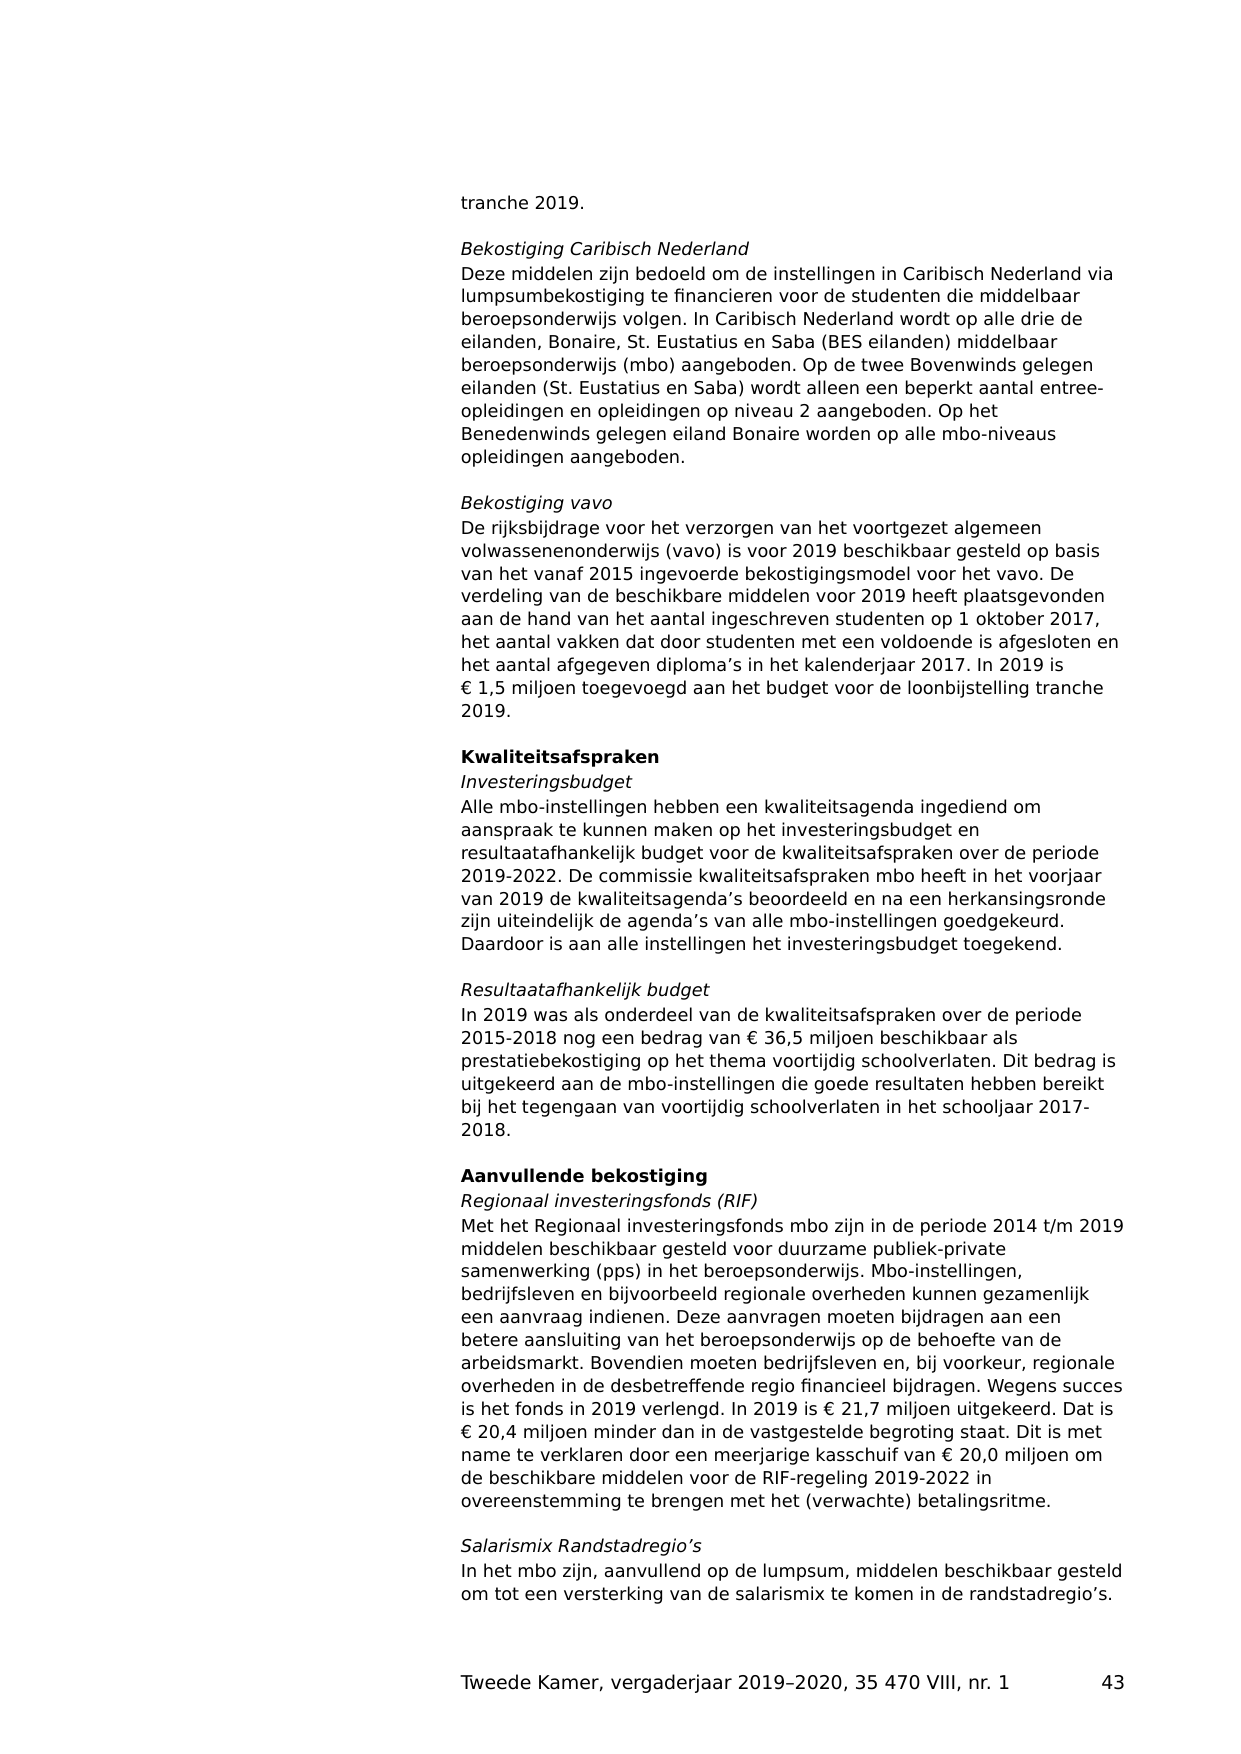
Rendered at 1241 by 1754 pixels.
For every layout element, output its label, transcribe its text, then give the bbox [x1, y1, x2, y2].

text In het mbo zijn, aanvullend op de lumpsum, middelen beschikbaar gesteld om tot een versterking van de salarismix te komen in de randstadregio’s. [461, 1559, 1125, 1605]
text Investeringsbudget [461, 770, 1125, 793]
text Bekostiging vavo [461, 491, 1125, 514]
text Aanvullende bekostiging [461, 1164, 1125, 1187]
text Kwaliteitsafspraken [461, 745, 1125, 768]
text Alle mbo-instellingen hebben een kwaliteitsagenda ingediend om aanspraak te kunnen maken op het investeringsbudget en resultaatafhankelijk budget voor de kwaliteitsafspraken over de periode 2019-2022. De commissie kwaliteitsafspraken mbo heeft in het voorjaar van 2019 de kwaliteitsagenda’s beoordeeld en na een herkansingsronde zijn uiteindelijk de agenda’s van alle mbo-instellingen goedgekeurd. Daardoor is aan alle instellingen het investeringsbudget toegekend. [461, 795, 1125, 955]
text tranche 2019. [461, 191, 1125, 214]
text Deze middelen zijn bedoeld om de instellingen in Caribisch Nederland via lumpsumbekostiging te financieren voor de studenten die middelbaar beroepsonderwijs volgen. In Caribisch Nederland wordt op alle drie de eilanden, Bonaire, St. Eustatius en Saba (BES eilanden) middelbaar beroepsonderwijs (mbo) aangeboden. Op de twee Bovenwinds gelegen eilanden (St. Eustatius en Saba) wordt alleen een beperkt aantal entree-opleidingen en opleidingen op niveau 2 aangeboden. Op het Benedenwinds gelegen eiland Bonaire worden op alle mbo-niveaus opleidingen aangeboden. [461, 262, 1125, 468]
text Bekostiging Caribisch Nederland [461, 237, 1125, 259]
text Salarismix Randstadregio’s [461, 1534, 1125, 1557]
text In 2019 was als onderdeel van de kwaliteitsafspraken over de periode 2015-2018 nog een bedrag van € 36,5 miljoen beschikbaar als prestatiebekostiging op het thema voortijdig schoolverlaten. Dit bedrag is uitgekeerd aan de mbo-instellingen die goede resultaten hebben bereikt bij het tegengaan van voortijdig schoolverlaten in het schooljaar 2017-2018. [461, 1003, 1125, 1141]
text Regionaal investeringsfonds (RIF) [461, 1189, 1125, 1212]
text Met het Regionaal investeringsfonds mbo zijn in de periode 2014 t/m 2019 middelen beschikbaar gesteld voor duurzame publiek-private samenwerking (pps) in het beroepsonderwijs. Mbo-instellingen, bedrijfsleven en bijvoorbeeld regionale overheden kunnen gezamenlijk een aanvraag indienen. Deze aanvragen moeten bijdragen aan een betere aansluiting van het beroepsonderwijs op de behoefte van de arbeidsmarkt. Bovendien moeten bedrijfsleven en, bij voorkeur, regionale overheden in de desbetreffende regio financieel bijdragen. Wegens succes is het fonds in 2019 verlengd. In 2019 is € 21,7 miljoen uitgekeerd. Dat is € 20,4 miljoen minder dan in de vastgestelde begroting staat. Dit is met name te verklaren door een meerjarige kasschuif van € 20,0 miljoen om de beschikbare middelen voor de RIF-regeling 2019-2022 in overeenstemming te brengen met het (verwachte) betalingsritme. [461, 1214, 1125, 1512]
text Resultaatafhankelijk budget [461, 978, 1125, 1001]
text De rijksbijdrage voor het verzorgen van het voortgezet algemeen volwassenenonderwijs (vavo) is voor 2019 beschikbaar gesteld op basis van het vanaf 2015 ingevoerde bekostigingsmodel voor het vavo. De verdeling van de beschikbare middelen voor 2019 heeft plaatsgevonden aan de hand van het aantal ingeschreven studenten op 1 oktober 2017, het aantal vakken dat door studenten met een voldoende is afgesloten en het aantal afgegeven diploma’s in het kalenderjaar 2017. In 2019 is € 1,5 miljoen toegevoegd aan het budget voor de loonbijstelling tranche 2019. [461, 516, 1125, 722]
